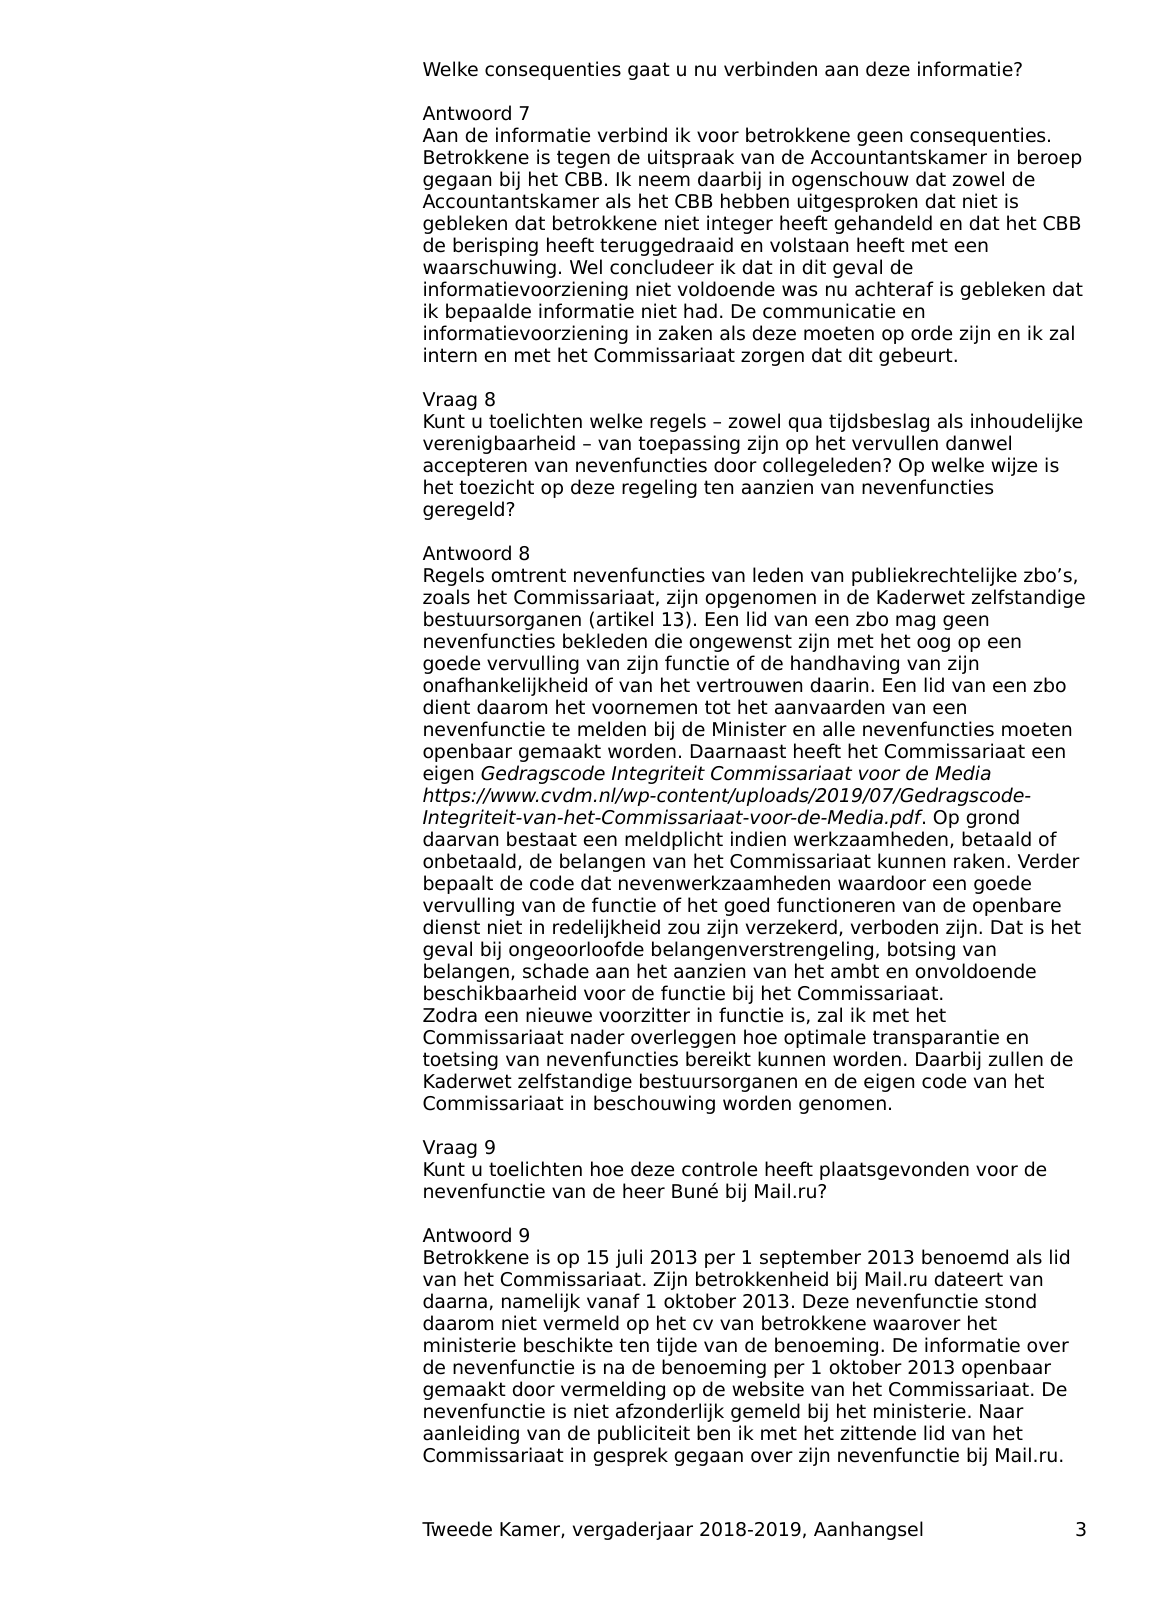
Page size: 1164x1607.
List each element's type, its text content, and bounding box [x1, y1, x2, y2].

text Welke consequenties gaat u nu verbinden aan deze informatie? [422, 59, 1087, 81]
text Kunt u toelichten welke regels – zowel qua tijdsbeslag als inhoudelijke verenigbaarheid – van toepassing zijn op het vervullen danwel accepteren van nevenfuncties door collegeleden? Op welke wijze is het toezicht op deze regeling ten aanzien van nevenfuncties geregeld? [422, 411, 1087, 521]
text Zodra een nieuwe voorzitter in functie is, zal ik met het Commissariaat nader overleggen hoe optimale transparantie en toetsing van nevenfuncties bereikt kunnen worden. Daarbij zullen de Kaderwet zelfstandige bestuursorganen en de eigen code van het Commissariaat in beschouwing worden genomen. [422, 1005, 1087, 1115]
text Antwoord 7 [422, 103, 1087, 125]
text Kunt u toelichten hoe deze controle heeft plaatsgevonden voor de nevenfunctie van de heer Buné bij Mail.ru? [422, 1159, 1087, 1203]
text Aan de informatie verbind ik voor betrokkene geen consequenties. Betrokkene is tegen de uitspraak van de Accountantskamer in beroep gegaan bij het CBB. Ik neem daarbij in ogenschouw dat zowel de Accountantskamer als het CBB hebben uitgesproken dat niet is gebleken dat betrokkene niet integer heeft gehandeld en dat het CBB de berisping heeft teruggedraaid en volstaan heeft met een waarschuwing. Wel concludeer ik dat in dit geval de informatievoorziening niet voldoende was nu achteraf is gebleken dat ik bepaalde informatie niet had. De communicatie en informatievoorziening in zaken als deze moeten op orde zijn en ik zal intern en met het Commissariaat zorgen dat dit gebeurt. [422, 125, 1087, 367]
text Betrokkene is op 15 juli 2013 per 1 september 2013 benoemd als lid van het Commissariaat. Zijn betrokkenheid bij Mail.ru dateert van daarna, namelijk vanaf 1 oktober 2013. Deze nevenfunctie stond daarom niet vermeld op het cv van betrokkene waarover het ministerie beschikte ten tijde van de benoeming. De informatie over de nevenfunctie is na de benoeming per 1 oktober 2013 openbaar gemaakt door vermelding op de website van het Commissariaat. De nevenfunctie is niet afzonderlijk gemeld bij het ministerie. Naar aanleiding van de publiciteit ben ik met het zittende lid van het Commissariaat in gesprek gegaan over zijn nevenfunctie bij Mail.ru. [422, 1247, 1087, 1467]
text Antwoord 8 [422, 543, 1087, 565]
text Vraag 8 [422, 389, 1087, 411]
text Vraag 9 [422, 1137, 1087, 1159]
text Antwoord 9 [422, 1225, 1087, 1247]
text Regels omtrent nevenfuncties van leden van publiekrechtelijke zbo’s, zoals het Commissariaat, zijn opgenomen in de Kaderwet zelfstandige bestuursorganen (artikel 13). Een lid van een zbo mag geen nevenfuncties bekleden die ongewenst zijn met het oog op een goede vervulling van zijn functie of de handhaving van zijn onafhankelijkheid of van het vertrouwen daarin. Een lid van een zbo dient daarom het voornemen tot het aanvaarden van een nevenfunctie te melden bij de Minister en alle nevenfuncties moeten openbaar gemaakt worden. Daarnaast heeft het Commissariaat een eigen Gedragscode Integriteit Commissariaat voor de Media https://www.cvdm.nl/wp-content/uploads/2019/07/Gedragscode-Integriteit-van-het-Commissariaat-voor-de-Media.pdf. Op grond daarvan bestaat een meldplicht indien werkzaamheden, betaald of onbetaald, de belangen van het Commissariaat kunnen raken. Verder bepaalt de code dat nevenwerkzaamheden waardoor een goede vervulling van de functie of het goed functioneren van de openbare dienst niet in redelijkheid zou zijn verzekerd, verboden zijn. Dat is het geval bij ongeoorloofde belangenverstrengeling, botsing van belangen, schade aan het aanzien van het ambt en onvoldoende beschikbaarheid voor de functie bij het Commissariaat. [422, 565, 1087, 1005]
